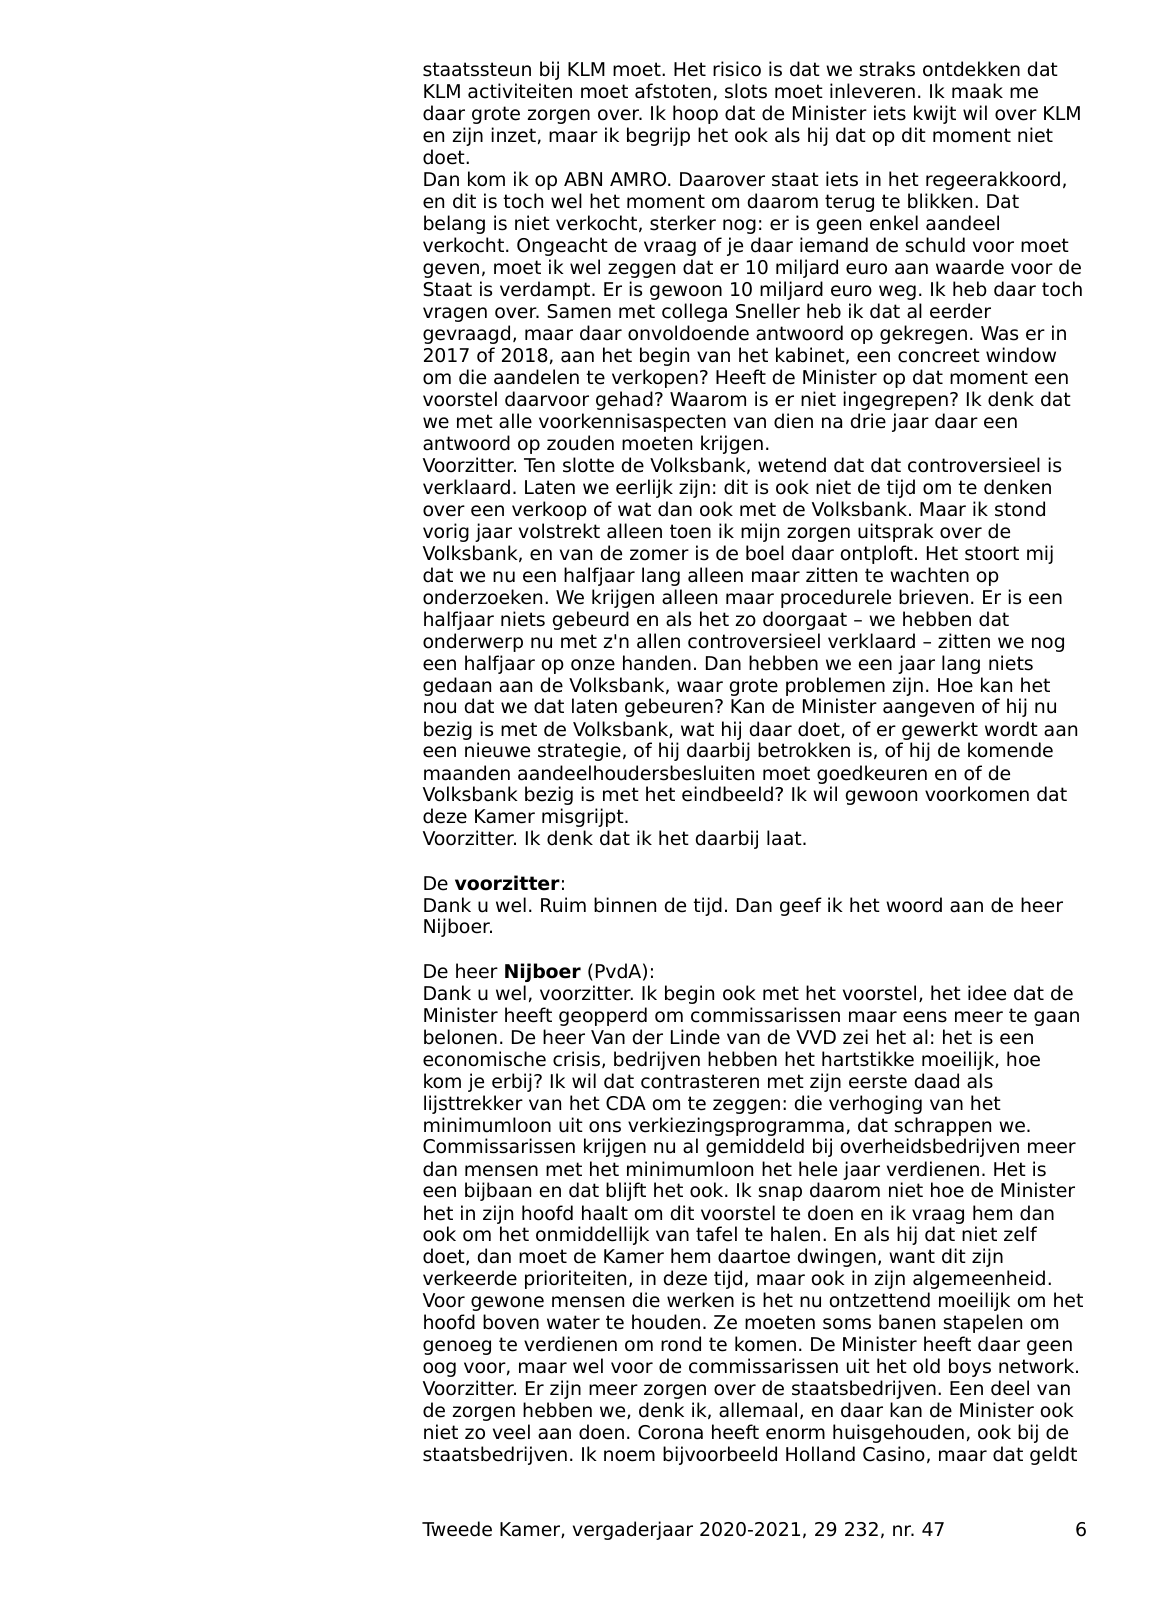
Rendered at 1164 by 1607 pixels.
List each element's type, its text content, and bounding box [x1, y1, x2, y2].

text Dan kom ik op ABN AMRO. Daarover staat iets in het regeerakkoord, en dit is toch wel het moment om daarom terug te blikken. Dat belang is niet verkocht, sterker nog: er is geen enkel aandeel verkocht. Ongeacht de vraag of je daar iemand de schuld voor moet geven, moet ik wel zeggen dat er 10 miljard euro aan waarde voor de Staat is verdampt. Er is gewoon 10 miljard euro weg. Ik heb daar toch vragen over. Samen met collega Sneller heb ik dat al eerder gevraagd, maar daar onvoldoende antwoord op gekregen. Was er in 2017 of 2018, aan het begin van het kabinet, een concreet window om die aandelen te verkopen? Heeft de Minister op dat moment een voorstel daarvoor gehad? Waarom is er niet ingegrepen? Ik denk dat we met alle voorkennisaspecten van dien na drie jaar daar een antwoord op zouden moeten krijgen. [422, 169, 1087, 455]
text Dank u wel. Ruim binnen de tijd. Dan geef ik het woord aan de heer Nijboer. [422, 894, 1087, 938]
text De voorzitter: [422, 872, 1087, 894]
text staatssteun bij KLM moet. Het risico is dat we straks ontdekken dat KLM activiteiten moet afstoten, slots moet inleveren. Ik maak me daar grote zorgen over. Ik hoop dat de Minister iets kwijt wil over KLM en zijn inzet, maar ik begrijp het ook als hij dat op dit moment niet doet. [422, 59, 1087, 169]
text Voorzitter. Ten slotte de Volksbank, wetend dat dat controversieel is verklaard. Laten we eerlijk zijn: dit is ook niet de tijd om te denken over een verkoop of wat dan ook met de Volksbank. Maar ik stond vorig jaar volstrekt alleen toen ik mijn zorgen uitsprak over de Volksbank, en van de zomer is de boel daar ontploft. Het stoort mij dat we nu een halfjaar lang alleen maar zitten te wachten op onderzoeken. We krijgen alleen maar procedurele brieven. Er is een halfjaar niets gebeurd en als het zo doorgaat – we hebben dat onderwerp nu met z'n allen controversieel verklaard – zitten we nog een halfjaar op onze handen. Dan hebben we een jaar lang niets gedaan aan de Volksbank, waar grote problemen zijn. Hoe kan het nou dat we dat laten gebeuren? Kan de Minister aangeven of hij nu bezig is met de Volksbank, wat hij daar doet, of er gewerkt wordt aan een nieuwe strategie, of hij daarbij betrokken is, of hij de komende maanden aandeelhoudersbesluiten moet goedkeuren en of de Volksbank bezig is met het eindbeeld? Ik wil gewoon voorkomen dat deze Kamer misgrijpt. [422, 455, 1087, 828]
text Dank u wel, voorzitter. Ik begin ook met het voorstel, het idee dat de Minister heeft geopperd om commissarissen maar eens meer te gaan belonen. De heer Van der Linde van de VVD zei het al: het is een economische crisis, bedrijven hebben het hartstikke moeilijk, hoe kom je erbij? Ik wil dat contrasteren met zijn eerste daad als lijsttrekker van het CDA om te zeggen: die verhoging van het minimumloon uit ons verkiezingsprogramma, dat schrappen we. Commissarissen krijgen nu al gemiddeld bij overheidsbedrijven meer dan mensen met het minimumloon het hele jaar verdienen. Het is een bijbaan en dat blijft het ook. Ik snap daarom niet hoe de Minister het in zijn hoofd haalt om dit voorstel te doen en ik vraag hem dan ook om het onmiddellijk van tafel te halen. En als hij dat niet zelf doet, dan moet de Kamer hem daartoe dwingen, want dit zijn verkeerde prioriteiten, in deze tijd, maar ook in zijn algemeenheid. Voor gewone mensen die werken is het nu ontzettend moeilijk om het hoofd boven water te houden. Ze moeten soms banen stapelen om genoeg te verdienen om rond te komen. De Minister heeft daar geen oog voor, maar wel voor de commissarissen uit het old boys network. [422, 983, 1087, 1378]
text Voorzitter. Ik denk dat ik het daarbij laat. [422, 828, 1087, 850]
text Voorzitter. Er zijn meer zorgen over de staatsbedrijven. Een deel van de zorgen hebben we, denk ik, allemaal, en daar kan de Minister ook niet zo veel aan doen. Corona heeft enorm huisgehouden, ook bij de staatsbedrijven. Ik noem bijvoorbeeld Holland Casino, maar dat geldt [422, 1378, 1087, 1466]
text De heer Nijboer (PvdA): [422, 961, 1087, 983]
